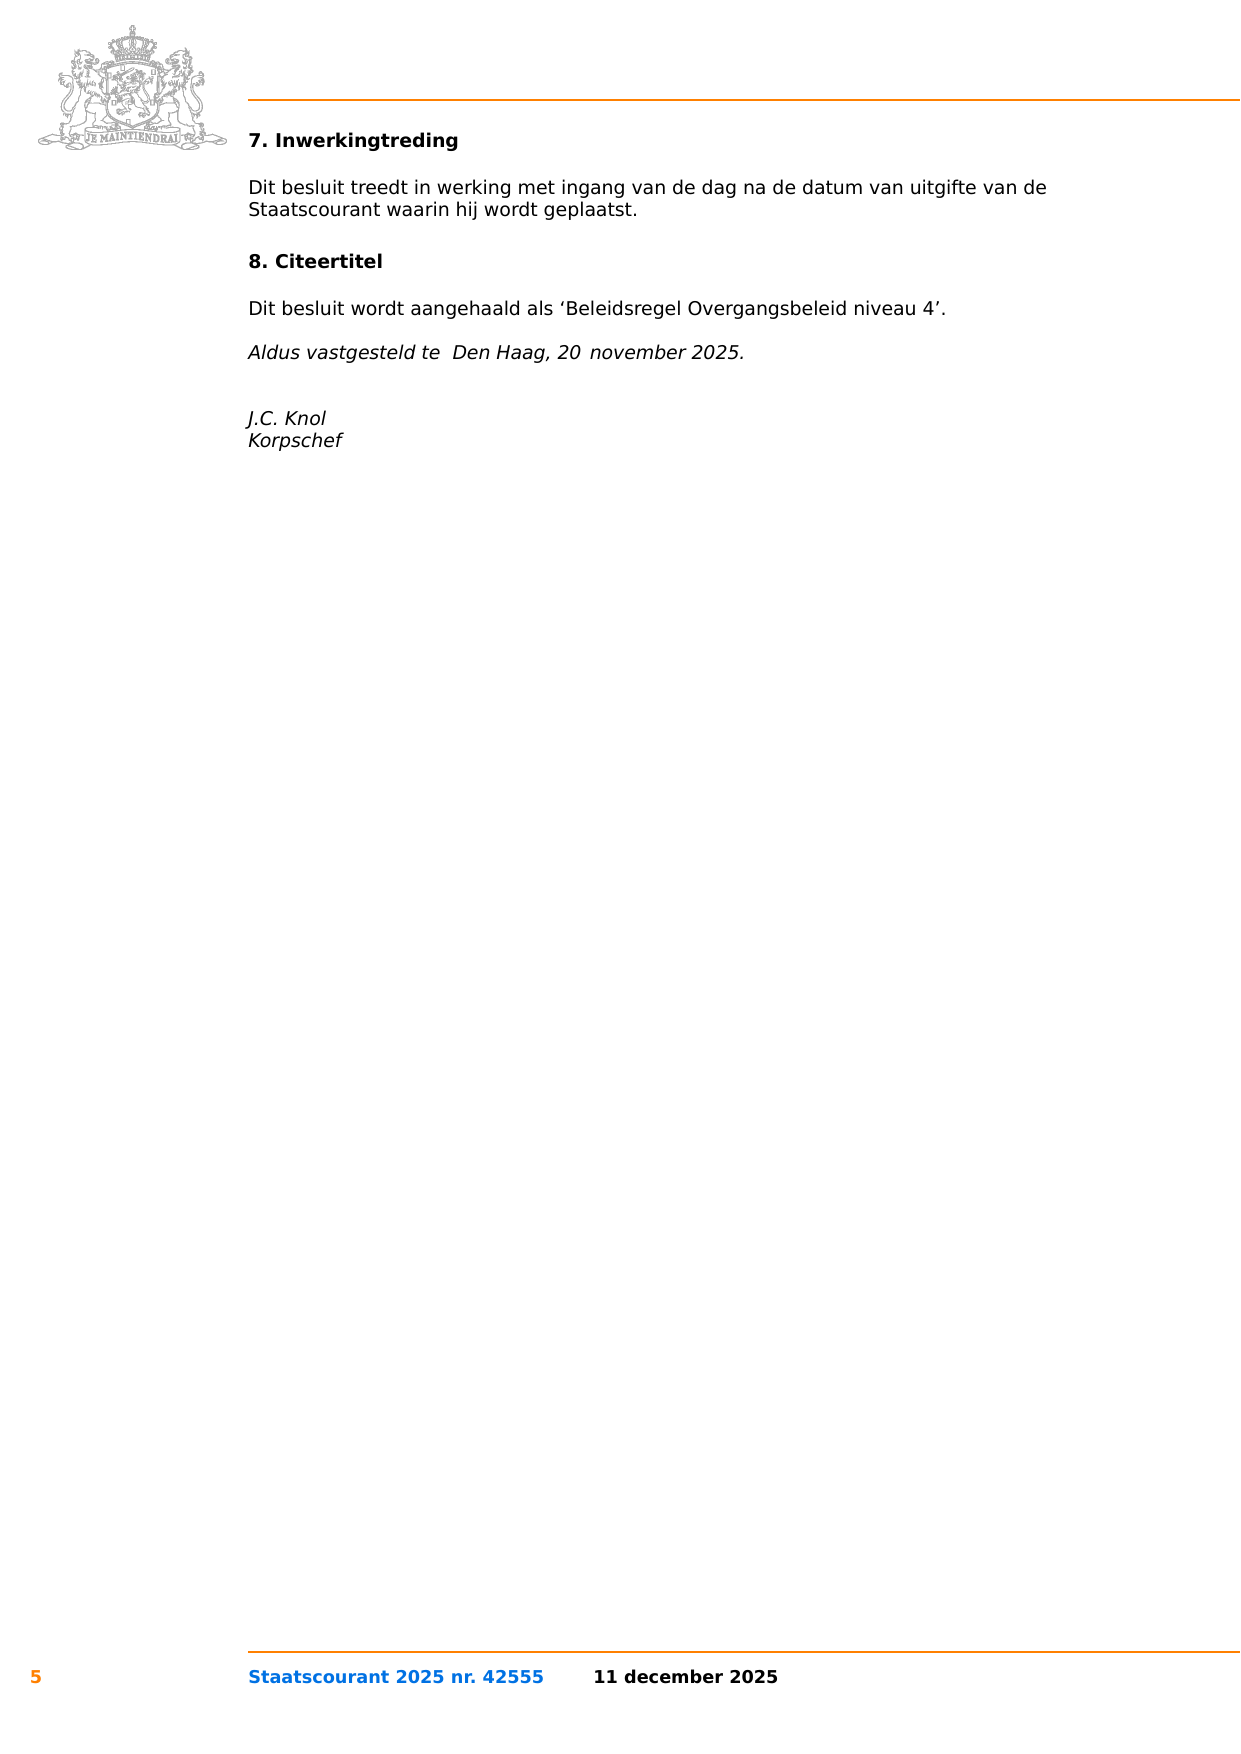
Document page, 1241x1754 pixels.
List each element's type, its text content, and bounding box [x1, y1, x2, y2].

subtitle 8. Citeertitel [248, 251, 1163, 273]
subtitle 7. Inwerkingtreding [248, 130, 1163, 152]
text J.C. Knol Korpschef [248, 386, 1163, 451]
text Aldus vastgesteld te Den Haag, 20 november 2025. [248, 342, 1163, 364]
text Dit besluit wordt aangehaald als ‘Beleidsregel Overgangsbeleid niveau 4’. [248, 298, 1163, 320]
text Dit besluit treedt in werking met ingang van de dag na de datum van uitgifte van de Staatscourant waarin hij wordt geplaatst. [248, 177, 1163, 221]
picture [38, 25, 227, 150]
